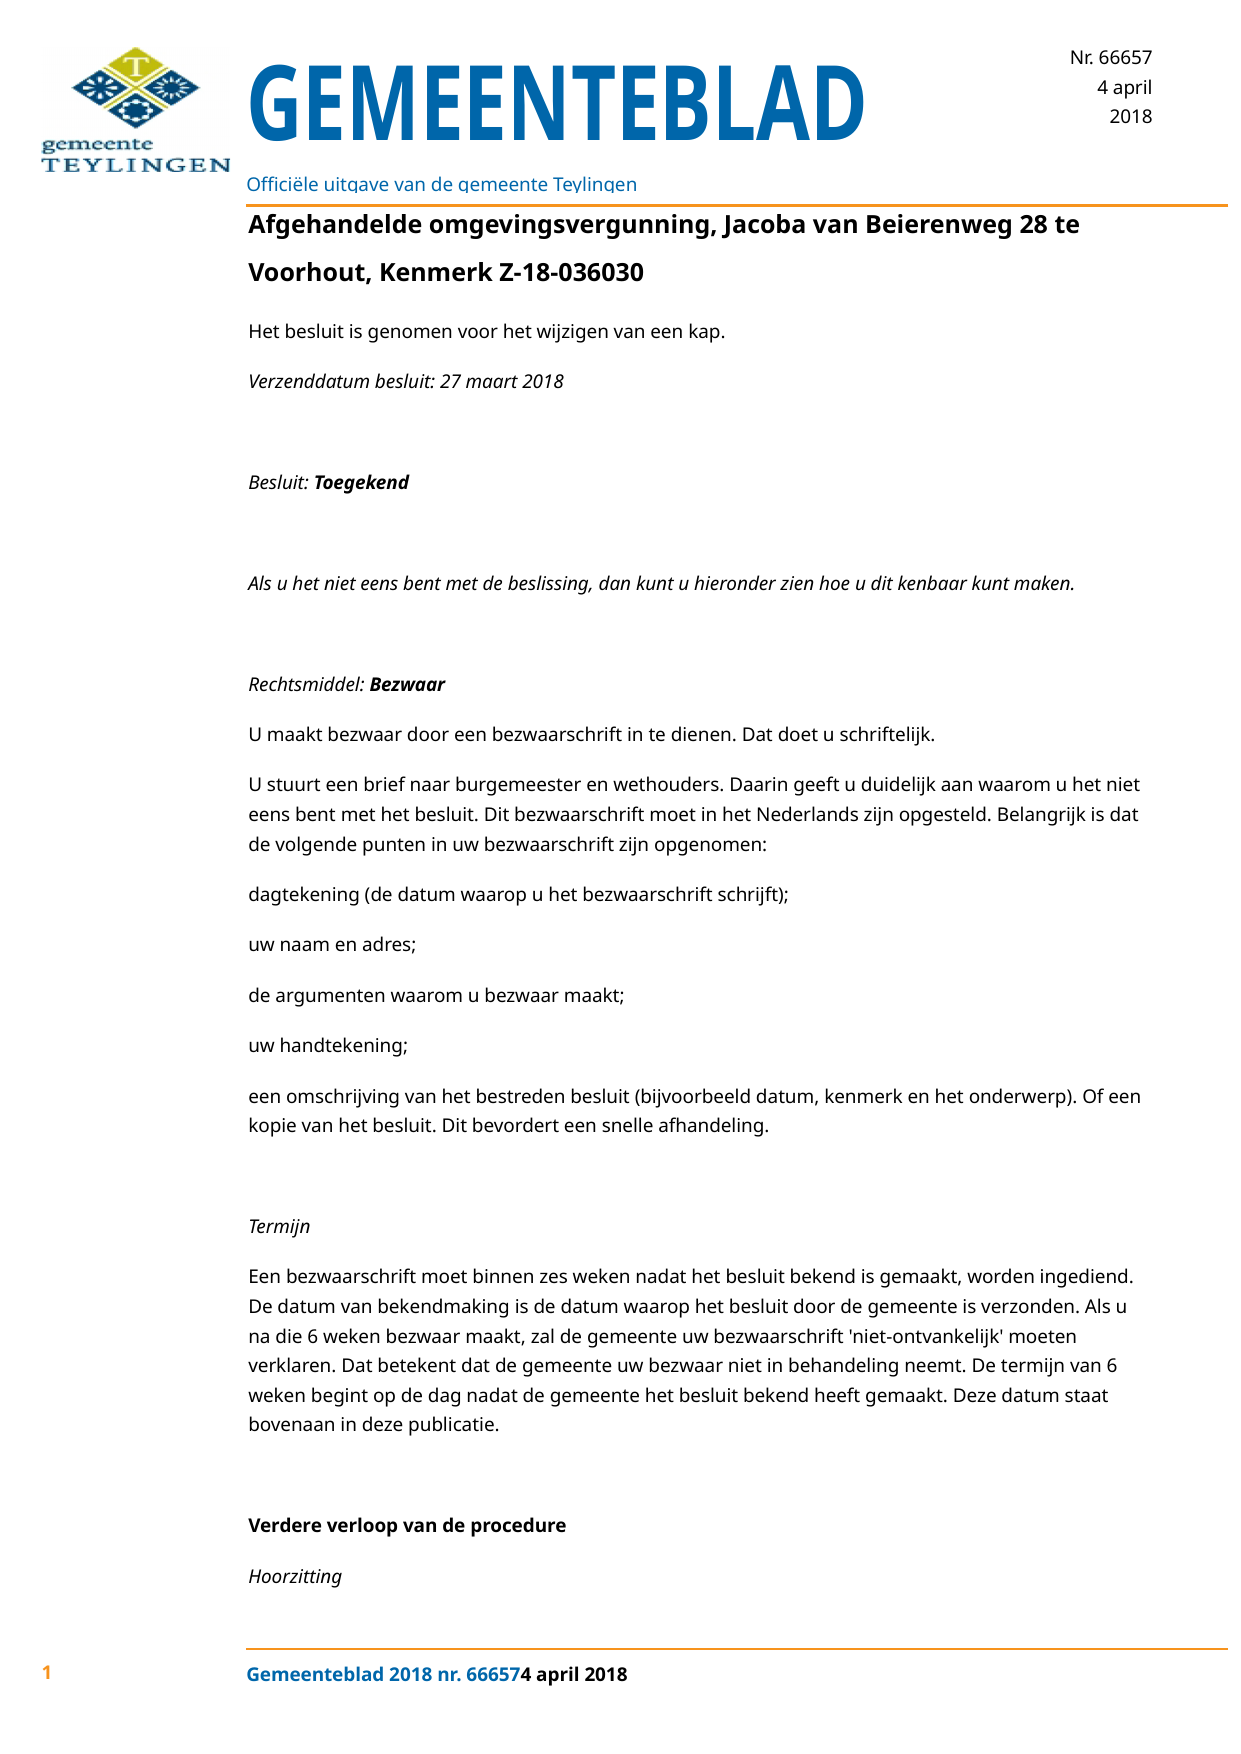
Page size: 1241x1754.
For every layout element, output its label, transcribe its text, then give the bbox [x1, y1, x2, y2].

text een omschrijving van het bestreden besluit (bijvoorbeeld datum, kenmerk en het onderwerp). Of een kopie van het besluit. Dit bevordert een snelle afhandeling. [248, 1083, 1152, 1138]
text Hoorzitting [248, 1563, 1152, 1589]
text dagtekening (de datum waarop u het bezwaarschrift schrijft); [248, 881, 1152, 907]
text Besluit: Toegekend [248, 469, 1152, 495]
text Als u het niet eens bent met de beslissing, dan kunt u hieronder zien hoe u dit kenbaar kunt maken. [248, 570, 1152, 596]
text Termijn [248, 1213, 1152, 1239]
text U maakt bezwaar door een bezwaarschrift in te dienen. Dat doet u schriftelijk. [248, 721, 1152, 747]
text Rechtsmiddel: Bezwaar [248, 671, 1152, 697]
text de argumenten waarom u bezwaar maakt; [248, 982, 1152, 1008]
text uw naam en adres; [248, 932, 1152, 957]
text uw handtekening; [248, 1032, 1152, 1058]
text Het besluit is genomen voor het wijzigen van een kap. [248, 318, 1152, 344]
text Verdere verloop van de procedure [248, 1512, 1152, 1538]
picture [41, 47, 231, 172]
text U stuurt een brief naar burgemeester en wethouders. Daarin geeft u duidelijk aan waarom u het niet eens bent met het besluit. Dit bezwaarschrift moet in het Nederlands zijn opgesteld. Belangrijk is dat de volgende punten in uw bezwaarschrift zijn opgenomen: [248, 772, 1152, 857]
text Verzenddatum besluit: 27 maart 2018 [248, 368, 1152, 394]
text Een bezwaarschrift moet binnen zes weken nadat het besluit bekend is gemaakt, worden ingediend. De datum van bekendmaking is de datum waarop het besluit door de gemeente is verzonden. Als u na die 6 weken bezwaar maakt, zal de gemeente uw bezwaarschrift 'niet-ontvankelijk' moeten verklaren. Dat betekent dat de gemeente uw bezwaar niet in behandeling neemt. De termijn van 6 weken begint op de dag nadat de gemeente het besluit bekend heeft gemaakt. Deze datum staat bovenaan in deze publicatie. [248, 1264, 1152, 1437]
text Afgehandelde omgevingsvergunning, Jacoba van Beierenweg 28 te Voorhout, Kenmerk Z-18-036030 [248, 207, 1152, 288]
